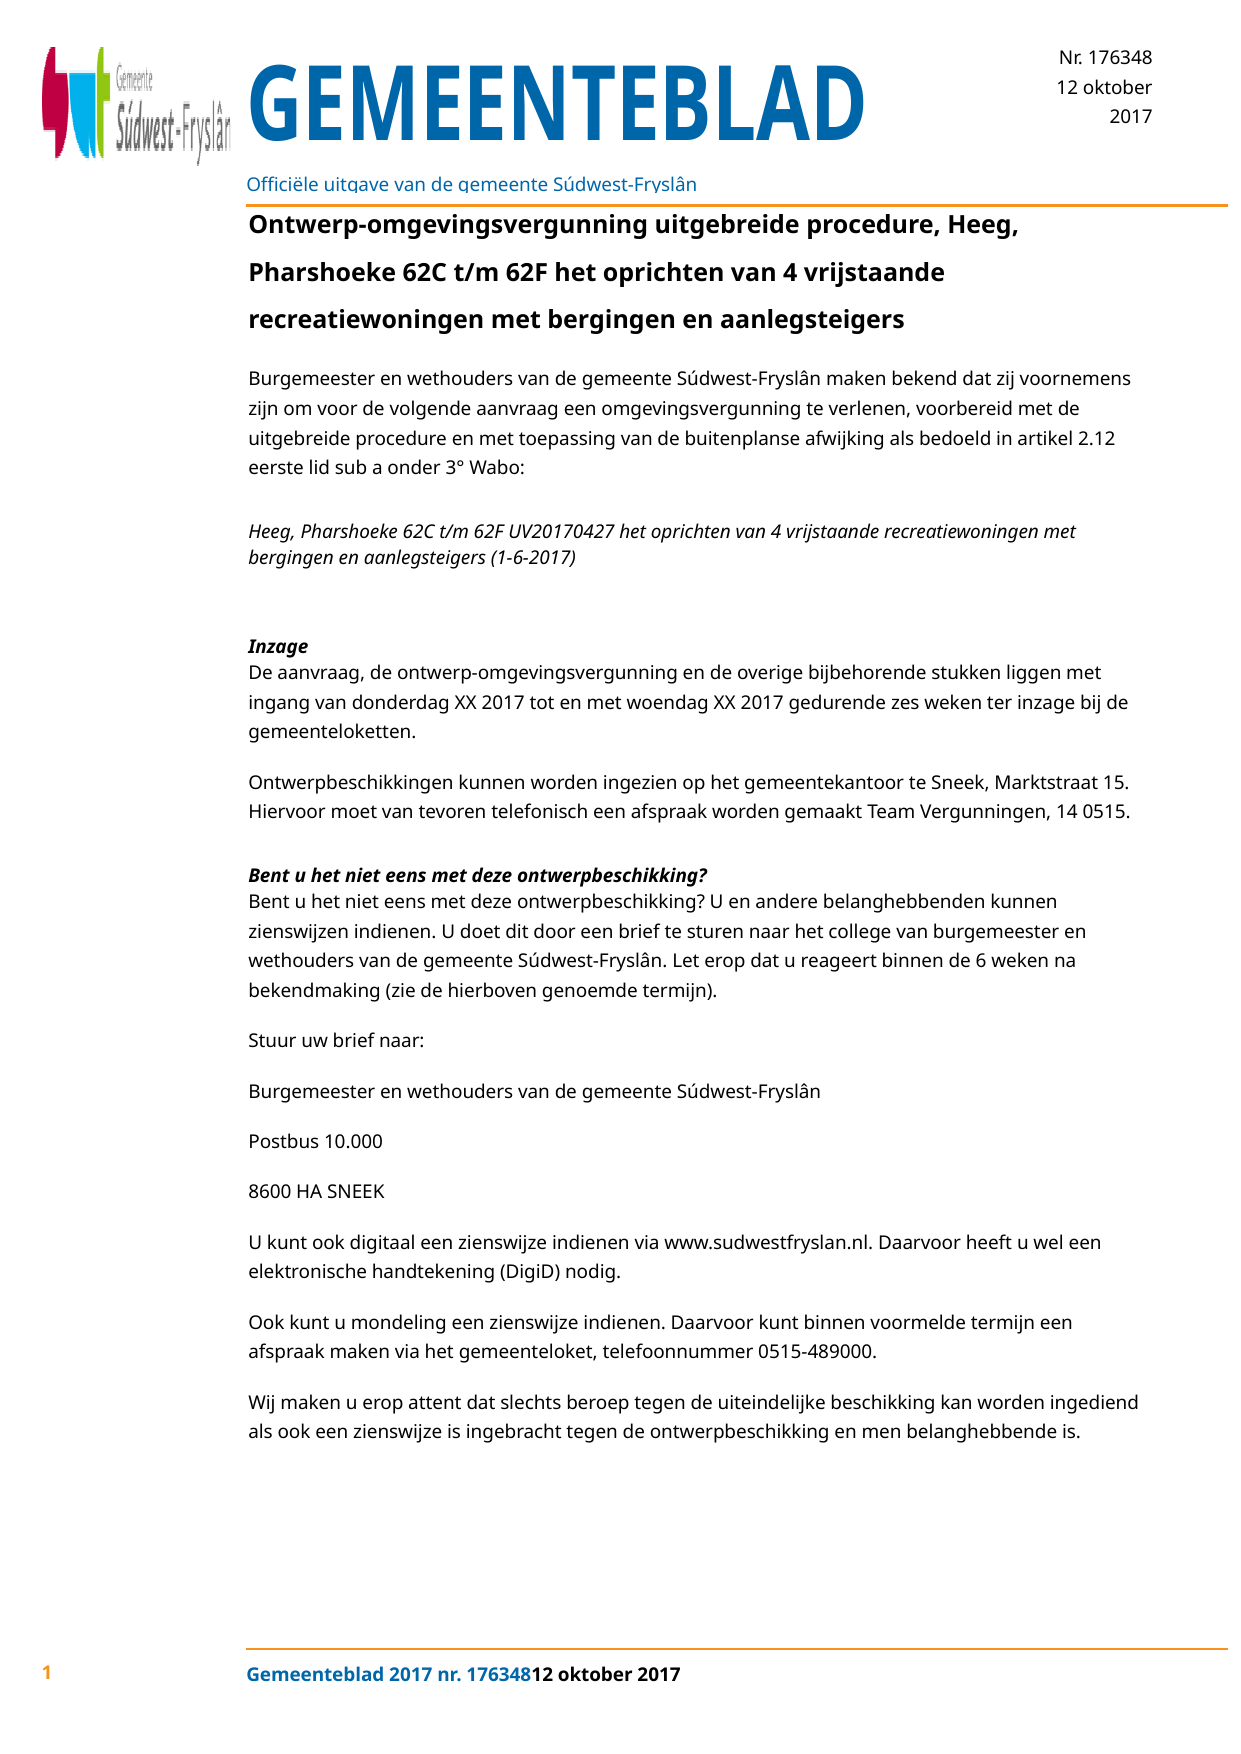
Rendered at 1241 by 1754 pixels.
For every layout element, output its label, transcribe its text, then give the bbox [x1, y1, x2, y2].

text Burgemeester en wethouders van de gemeente Súdwest-Fryslân maken bekend dat zij voornemens zijn om voor de volgende aanvraag een omgevingsvergunning te verlenen, voorbereid met de uitgebreide procedure en met toepassing van de buitenplanse afwijking als bedoeld in artikel 2.12 eerste lid sub a onder 3° Wabo: [248, 366, 1152, 480]
text Ontwerpbeschikkingen kunnen worden ingezien op het gemeentekantoor te Sneek, Marktstraat 15. Hiervoor moet van tevoren telefonisch een afspraak worden gemaakt Team Vergunningen, 14 0515. [248, 769, 1152, 824]
text 8600 HA SNEEK [248, 1179, 1152, 1204]
text Bent u het niet eens met deze ontwerpbeschikking? U en andere belanghebbenden kunnen zienswijzen indienen. U doet dit door een brief te sturen naar het college van burgemeester en wethouders van de gemeente Súdwest-Fryslân. Let erop dat u reageert binnen de 6 weken na bekendmaking (zie de hierboven genoemde termijn). [248, 888, 1152, 1003]
text Ontwerp-omgevingsvergunning uitgebreide procedure, Heeg, Pharshoeke 62C t/m 62F het oprichten van 4 vrijstaande recreatiewoningen met bergingen en aanlegsteigers [248, 207, 1152, 336]
text Ook kunt u mondeling een zienswijze indienen. Daarvoor kunt binnen voormelde termijn een afspraak maken via het gemeenteloket, telefoonnummer 0515-489000. [248, 1309, 1152, 1364]
text Burgemeester en wethouders van de gemeente Súdwest-Fryslân [248, 1078, 1152, 1103]
text U kunt ook digitaal een zienswijze indienen via www.sudwestfryslan.nl. Daarvoor heeft u wel een elektronische handtekening (DigiD) nodig. [248, 1229, 1152, 1284]
text Heeg, Pharshoeke 62C t/m 62F UV20170427 het oprichten van 4 vrijstaande recreatiewoningen met bergingen en aanlegsteigers (1-6-2017) [248, 518, 1152, 570]
text Wij maken u erop attent dat slechts beroep tegen de uiteindelijke beschikking kan worden ingediend als ook een zienswijze is ingebracht tegen de ontwerpbeschikking en men belanghebbende is. [248, 1389, 1152, 1444]
text Stuur uw brief naar: [248, 1027, 1152, 1053]
text De aanvraag, de ontwerp-omgevingsvergunning en de overige bijbehorende stukken liggen met ingang van donderdag XX 2017 tot en met woendag XX 2017 gedurende zes weken ter inzage bij de gemeenteloketten. [248, 659, 1152, 744]
text Bent u het niet eens met deze ontwerpbeschikking? [248, 862, 1152, 888]
picture [41, 47, 231, 172]
text Postbus 10.000 [248, 1128, 1152, 1154]
text Inzage [248, 634, 1152, 659]
